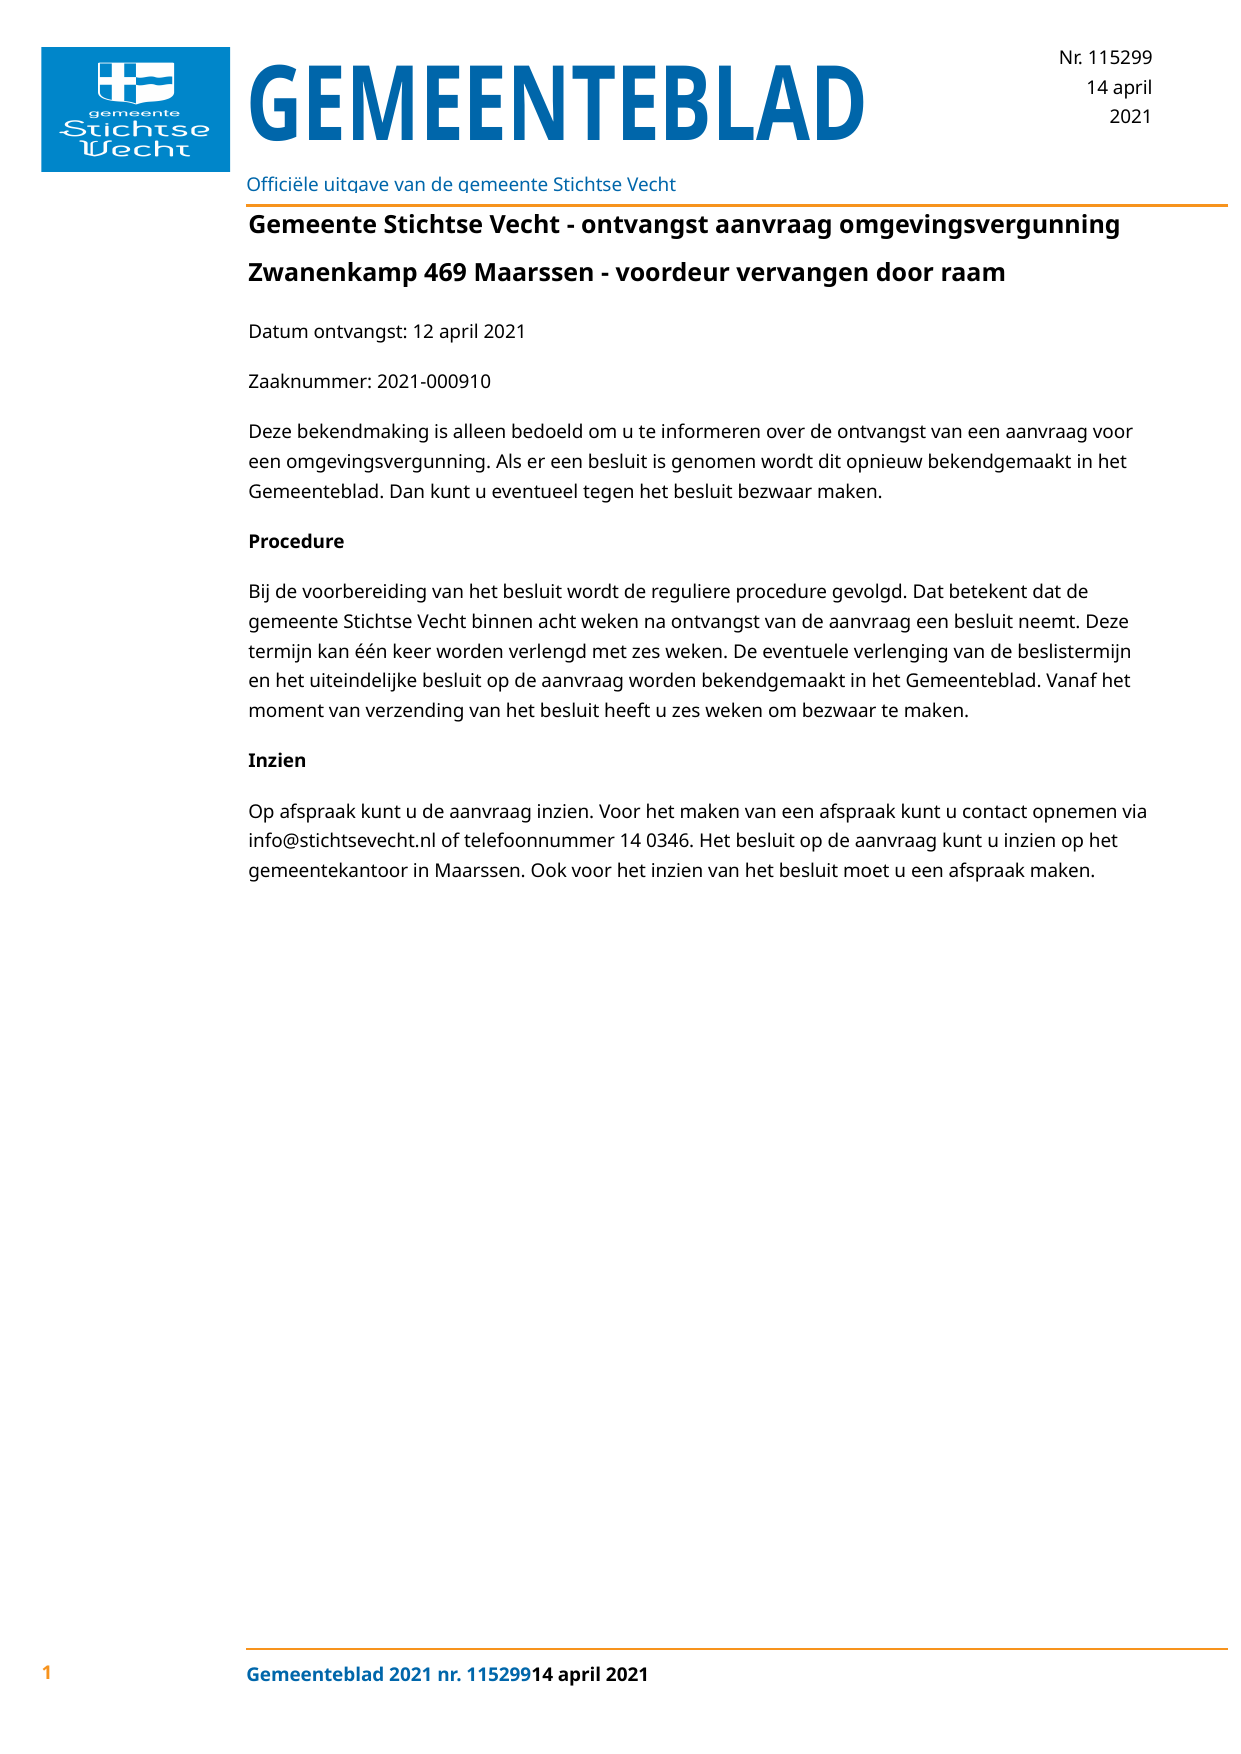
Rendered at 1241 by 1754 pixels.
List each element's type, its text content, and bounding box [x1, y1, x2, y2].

text Datum ontvangst: 12 april 2021 [248, 318, 1152, 344]
text Inzien [248, 747, 1152, 773]
text Gemeente Stichtse Vecht - ontvangst aanvraag omgevingsvergunning Zwanenkamp 469 Maarssen - voordeur vervangen door raam [248, 207, 1152, 288]
text Op afspraak kunt u de aanvraag inzien. Voor het maken van een afspraak kunt u contact opnemen via info@stichtsevecht.nl of telefoonnummer 14 0346. Het besluit op de aanvraag kunt u inzien op het gemeentekantoor in Maarssen. Ook voor het inzien van het besluit moet u een afspraak maken. [248, 798, 1152, 883]
text Zaaknummer: 2021-000910 [248, 368, 1152, 394]
text Procedure [248, 528, 1152, 554]
picture [99, 63, 135, 101]
text Bij de voorbereiding van het besluit wordt de reguliere procedure gevolgd. Dat betekent dat de gemeente Stichtse Vecht binnen acht weken na ontvangst van de aanvraag een besluit neemt. Deze termijn kan één keer worden verlengd met zes weken. De eventuele verlenging van de beslistermijn en het uiteindelijke besluit op de aanvraag worden bekendgemaakt in het Gemeenteblad. Vanaf het moment van verzending van het besluit heeft u zes weken om bezwaar te maken. [248, 579, 1152, 723]
text Deze bekendmaking is alleen bedoeld om u te informeren over de ontvangst van een aanvraag voor een omgevingsvergunning. Als er een besluit is genomen wordt dit opnieuw bekendgemaakt in het Gemeenteblad. Dan kunt u eventueel tegen het besluit bezwaar maken. [248, 419, 1152, 504]
picture [137, 63, 174, 103]
